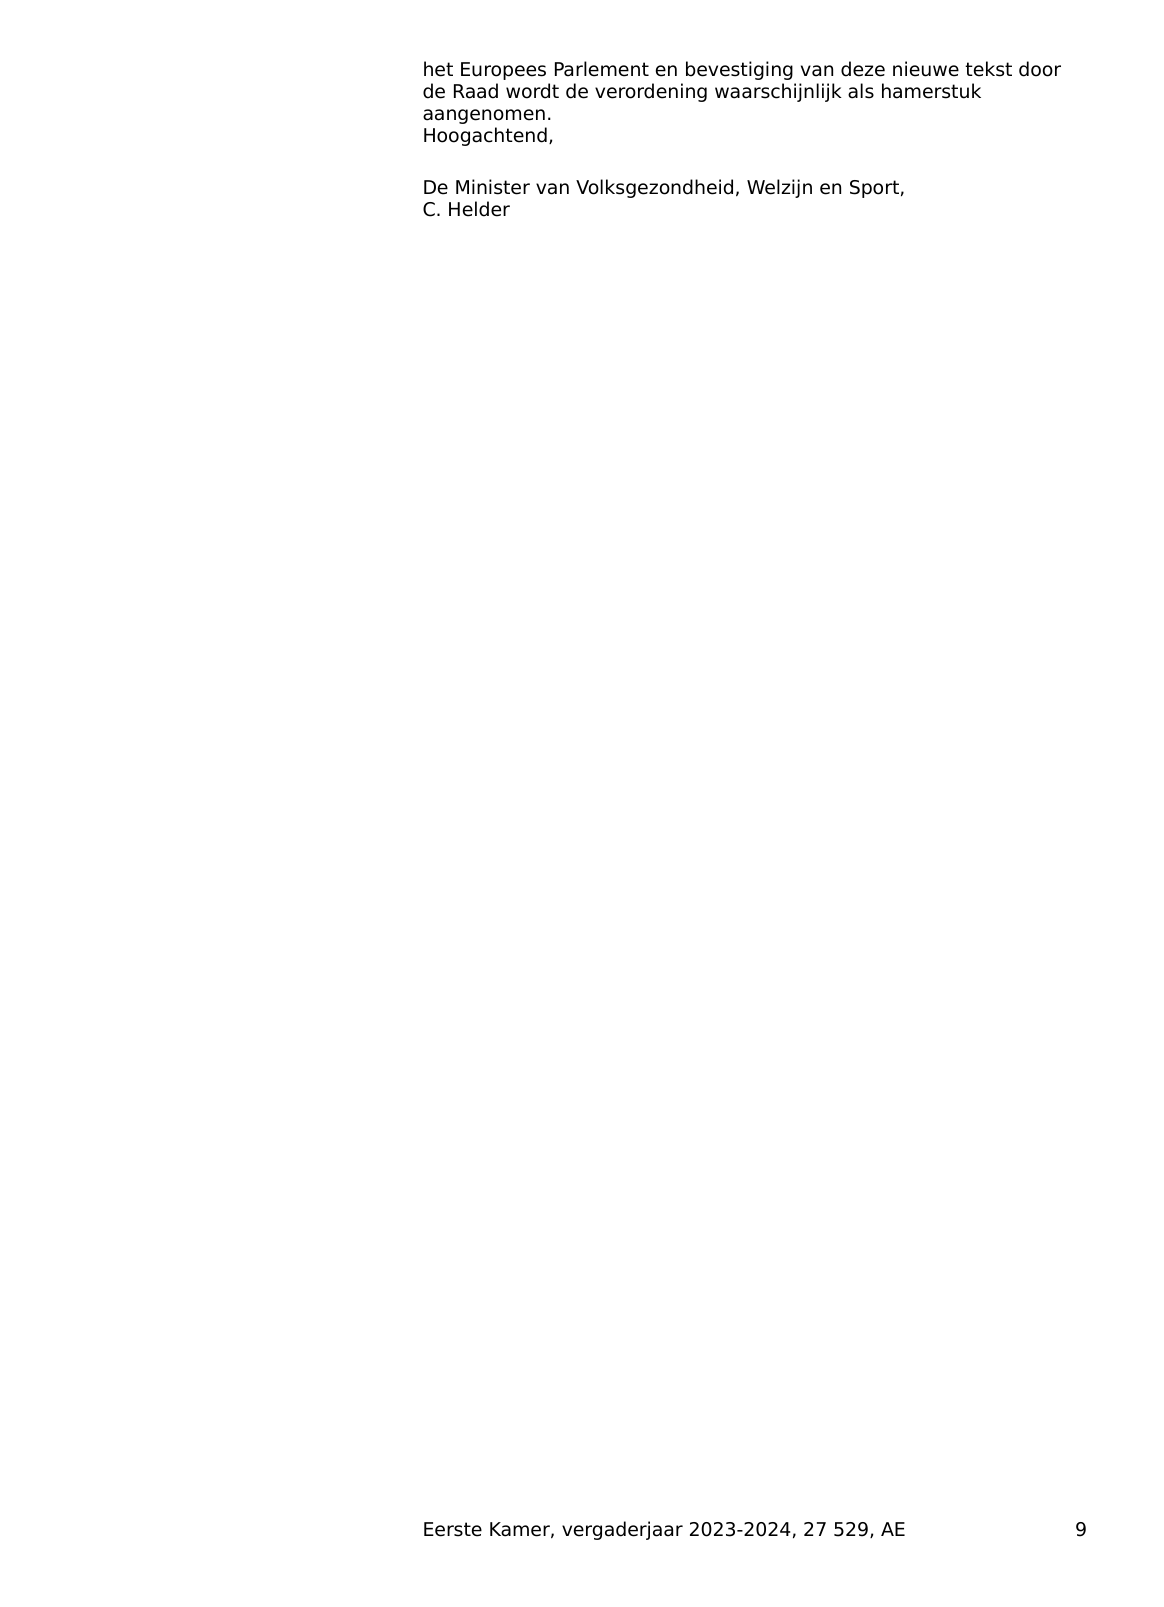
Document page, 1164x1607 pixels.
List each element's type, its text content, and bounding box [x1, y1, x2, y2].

text Hoogachtend, [422, 125, 1087, 147]
text het Europees Parlement en bevestiging van deze nieuwe tekst door de Raad wordt de verordening waarschijnlijk als hamerstuk aangenomen. [422, 59, 1087, 125]
text De Minister van Volksgezondheid, Welzijn en Sport, C. Helder [422, 177, 1087, 221]
